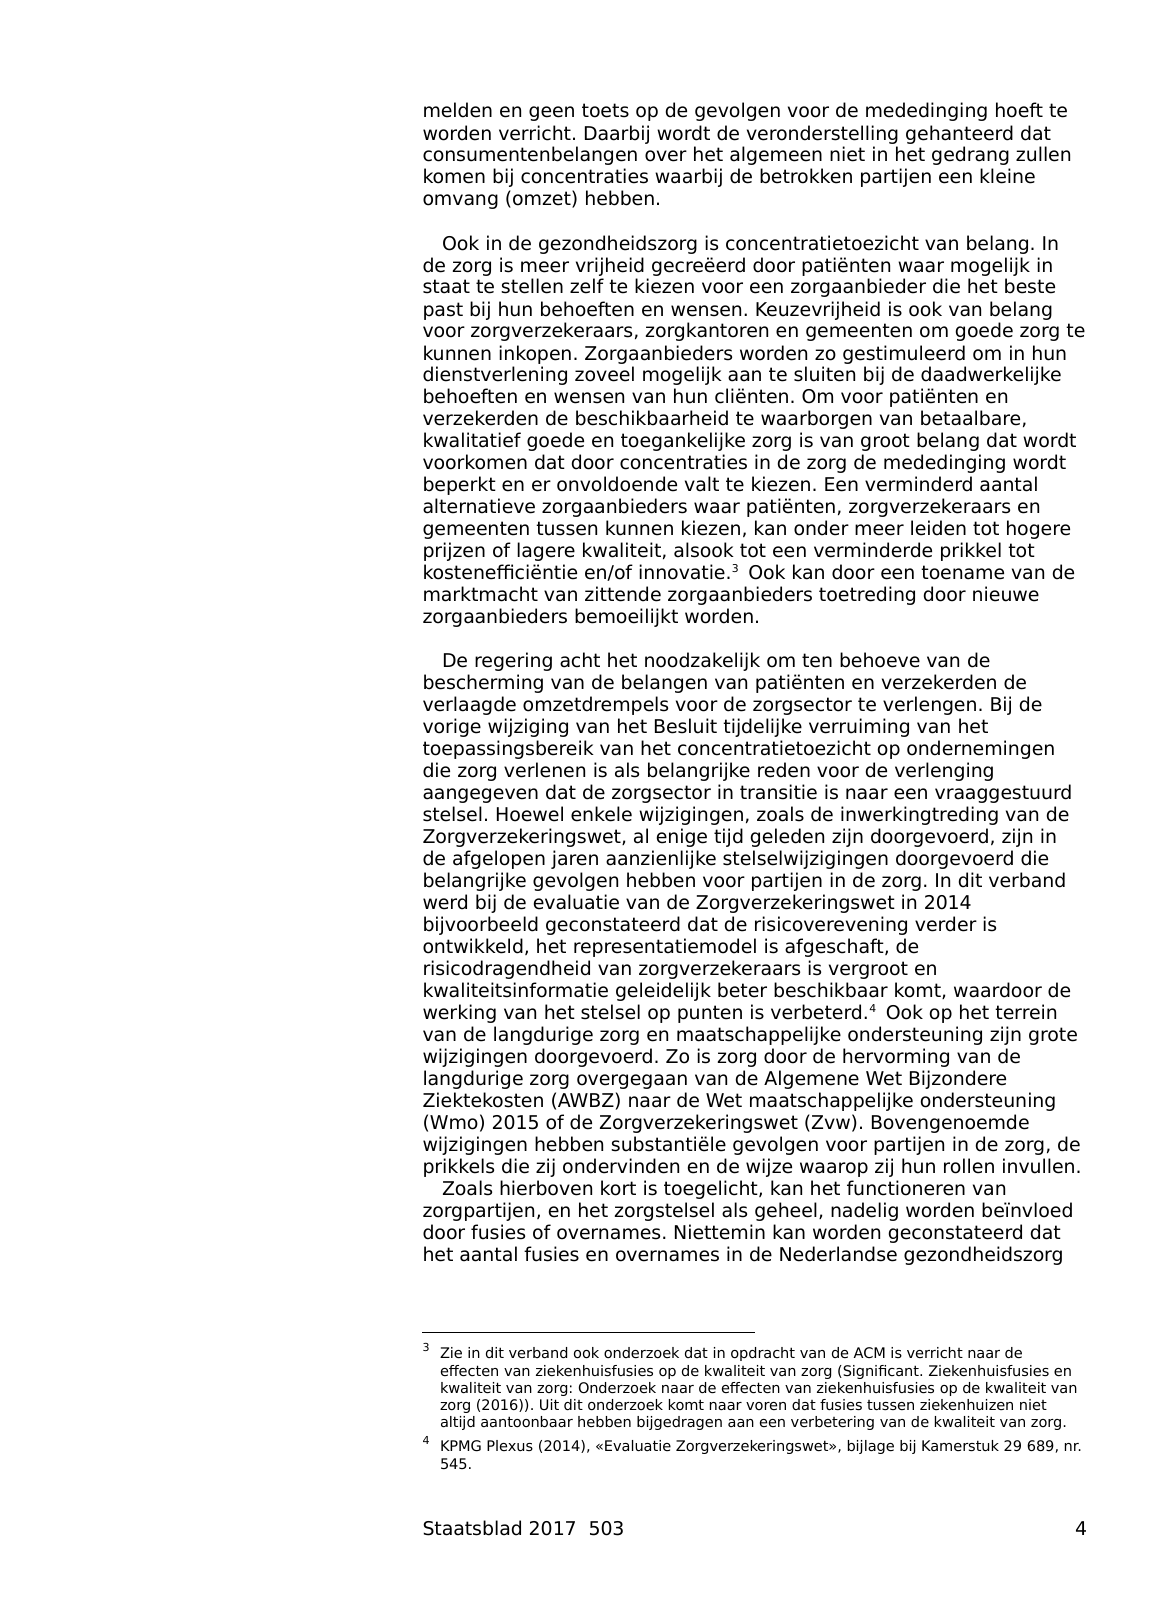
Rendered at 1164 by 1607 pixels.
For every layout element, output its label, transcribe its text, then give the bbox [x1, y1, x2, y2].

text KPMG Plexus (2014), «Evaluatie Zorgverzekeringswet», bijlage bij Kamerstuk 29 689, nr. 545. [422, 1434, 1087, 1473]
text melden en geen toets op de gevolgen voor de mededinging hoeft te worden verricht. Daarbij wordt de veronderstelling gehanteerd dat consumentenbelangen over het algemeen niet in het gedrang zullen komen bij concentraties waarbij de betrokken partijen een kleine omvang (omzet) hebben. [422, 100, 1087, 210]
text Ook in de gezondheidszorg is concentratietoezicht van belang. In de zorg is meer vrijheid gecreëerd door patiënten waar mogelijk in staat te stellen zelf te kiezen voor een zorgaanbieder die het beste past bij hun behoeften en wensen. Keuzevrijheid is ook van belang voor zorgverzekeraars, zorgkantoren en gemeenten om goede zorg te kunnen inkopen. Zorgaanbieders worden zo gestimuleerd om in hun dienstverlening zoveel mogelijk aan te sluiten bij de daadwerkelijke behoeften en wensen van hun cliënten. Om voor patiënten en verzekerden de beschikbaarheid te waarborgen van betaalbare, kwalitatief goede en toegankelijke zorg is van groot belang dat wordt voorkomen dat door concentraties in de zorg de mededinging wordt beperkt en er onvoldoende valt te kiezen. Een verminderd aantal alternatieve zorgaanbieders waar patiënten, zorgverzekeraars en gemeenten tussen kunnen kiezen, kan onder meer leiden tot hogere prijzen of lagere kwaliteit, alsook tot een verminderde prikkel tot kostenefficiëntie en/of innovatie. Ook kan door een toename van de marktmacht van zittende zorgaanbieders toetreding door nieuwe zorgaanbieders bemoeilijkt worden. [422, 232, 1087, 628]
text Zie in dit verband ook onderzoek dat in opdracht van de ACM is verricht naar de effecten van ziekenhuisfusies op de kwaliteit van zorg (Significant. Ziekenhuisfusies en kwaliteit van zorg: Onderzoek naar de effecten van ziekenhuisfusies op de kwaliteit van zorg (2016)). Uit dit onderzoek komt naar voren dat fusies tussen ziekenhuizen niet altijd aantoonbaar hebben bijgedragen aan een verbetering van de kwaliteit van zorg. [422, 1341, 1087, 1431]
text Zoals hierboven kort is toegelicht, kan het functioneren van zorgpartijen, en het zorgstelsel als geheel, nadelig worden beïnvloed door fusies of overnames. Niettemin kan worden geconstateerd dat het aantal fusies en overnames in de Nederlandse gezondheidszorg [422, 1178, 1087, 1266]
text De regering acht het noodzakelijk om ten behoeve van de bescherming van de belangen van patiënten en verzekerden de verlaagde omzetdrempels voor de zorgsector te verlengen. Bij de vorige wijziging van het Besluit tijdelijke verruiming van het toepassingsbereik van het concentratietoezicht op ondernemingen die zorg verlenen is als belangrijke reden voor de verlenging aangegeven dat de zorgsector in transitie is naar een vraaggestuurd stelsel. Hoewel enkele wijzigingen, zoals de inwerkingtreding van de Zorgverzekeringswet, al enige tijd geleden zijn doorgevoerd, zijn in de afgelopen jaren aanzienlijke stelselwijzigingen doorgevoerd die belangrijke gevolgen hebben voor partijen in de zorg. In dit verband werd bij de evaluatie van de Zorgverzekeringswet in 2014 bijvoorbeeld geconstateerd dat de risicoverevening verder is ontwikkeld, het representatiemodel is afgeschaft, de risicodragendheid van zorgverzekeraars is vergroot en kwaliteitsinformatie geleidelijk beter beschikbaar komt, waardoor de werking van het stelsel op punten is verbeterd. Ook op het terrein van de langdurige zorg en maatschappelijke ondersteuning zijn grote wijzigingen doorgevoerd. Zo is zorg door de hervorming van de langdurige zorg overgegaan van de Algemene Wet Bijzondere Ziektekosten (AWBZ) naar de Wet maatschappelijke ondersteuning (Wmo) 2015 of de Zorgverzekeringswet (Zvw). Bovengenoemde wijzigingen hebben substantiële gevolgen voor partijen in de zorg, de prikkels die zij ondervinden en de wijze waarop zij hun rollen invullen. [422, 650, 1087, 1178]
